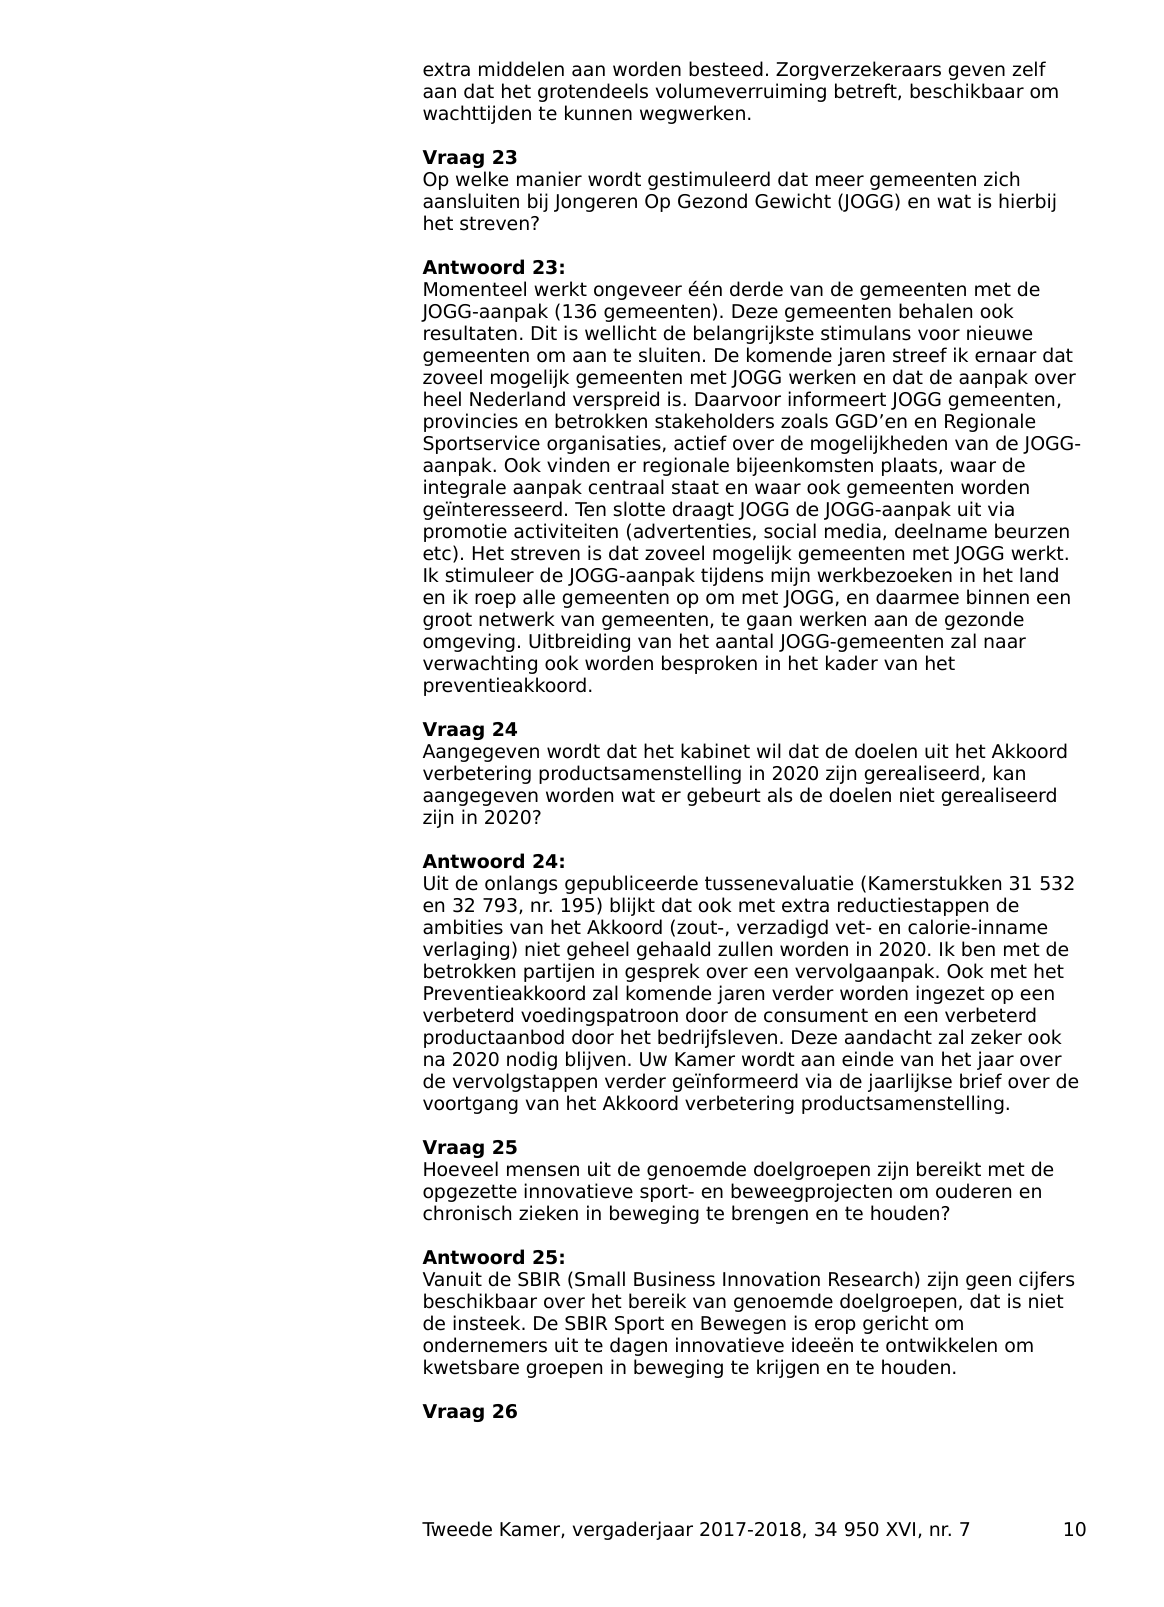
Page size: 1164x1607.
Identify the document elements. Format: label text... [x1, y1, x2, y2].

text extra middelen aan worden besteed. Zorgverzekeraars geven zelf aan dat het grotendeels volumeverruiming betreft, beschikbaar om wachttijden te kunnen wegwerken. [422, 59, 1087, 125]
text Uit de onlangs gepubliceerde tussenevaluatie (Kamerstukken 31 532 en 32 793, nr. 195) blijkt dat ook met extra reductiestappen de ambities van het Akkoord (zout-, verzadigd vet- en calorie-inname verlaging) niet geheel gehaald zullen worden in 2020. Ik ben met de betrokken partijen in gesprek over een vervolgaanpak. Ook met het Preventieakkoord zal komende jaren verder worden ingezet op een verbeterd voedingspatroon door de consument en een verbeterd productaanbod door het bedrijfsleven. Deze aandacht zal zeker ook na 2020 nodig blijven. Uw Kamer wordt aan einde van het jaar over de vervolgstappen verder geïnformeerd via de jaarlijkse brief over de voortgang van het Akkoord verbetering productsamenstelling. [422, 873, 1087, 1115]
text Vraag 25 [422, 1137, 1087, 1159]
text Vraag 26 [422, 1401, 1087, 1423]
text Antwoord 24: [422, 851, 1087, 873]
text Hoeveel mensen uit de genoemde doelgroepen zijn bereikt met de opgezette innovatieve sport- en beweegprojecten om ouderen en chronisch zieken in beweging te brengen en te houden? [422, 1159, 1087, 1225]
text Vraag 23 [422, 147, 1087, 169]
text Antwoord 23: [422, 257, 1087, 279]
text Vanuit de SBIR (Small Business Innovation Research) zijn geen cijfers beschikbaar over het bereik van genoemde doelgroepen, dat is niet de insteek. De SBIR Sport en Bewegen is erop gericht om ondernemers uit te dagen innovatieve ideeën te ontwikkelen om kwetsbare groepen in beweging te krijgen en te houden. [422, 1269, 1087, 1379]
text Aangegeven wordt dat het kabinet wil dat de doelen uit het Akkoord verbetering productsamenstelling in 2020 zijn gerealiseerd, kan aangegeven worden wat er gebeurt als de doelen niet gerealiseerd zijn in 2020? [422, 741, 1087, 829]
text Momenteel werkt ongeveer één derde van de gemeenten met de JOGG-aanpak (136 gemeenten). Deze gemeenten behalen ook resultaten. Dit is wellicht de belangrijkste stimulans voor nieuwe gemeenten om aan te sluiten. De komende jaren streef ik ernaar dat zoveel mogelijk gemeenten met JOGG werken en dat de aanpak over heel Nederland verspreid is. Daarvoor informeert JOGG gemeenten, provincies en betrokken stakeholders zoals GGD’en en Regionale Sportservice organisaties, actief over de mogelijkheden van de JOGG-aanpak. Ook vinden er regionale bijeenkomsten plaats, waar de integrale aanpak centraal staat en waar ook gemeenten worden geïnteresseerd. Ten slotte draagt JOGG de JOGG-aanpak uit via promotie activiteiten (advertenties, social media, deelname beurzen etc). Het streven is dat zoveel mogelijk gemeenten met JOGG werkt. Ik stimuleer de JOGG-aanpak tijdens mijn werkbezoeken in het land en ik roep alle gemeenten op om met JOGG, en daarmee binnen een groot netwerk van gemeenten, te gaan werken aan de gezonde omgeving. Uitbreiding van het aantal JOGG-gemeenten zal naar verwachting ook worden besproken in het kader van het preventieakkoord. [422, 279, 1087, 697]
text Vraag 24 [422, 719, 1087, 741]
text Op welke manier wordt gestimuleerd dat meer gemeenten zich aansluiten bij Jongeren Op Gezond Gewicht (JOGG) en wat is hierbij het streven? [422, 169, 1087, 235]
text Antwoord 25: [422, 1247, 1087, 1269]
